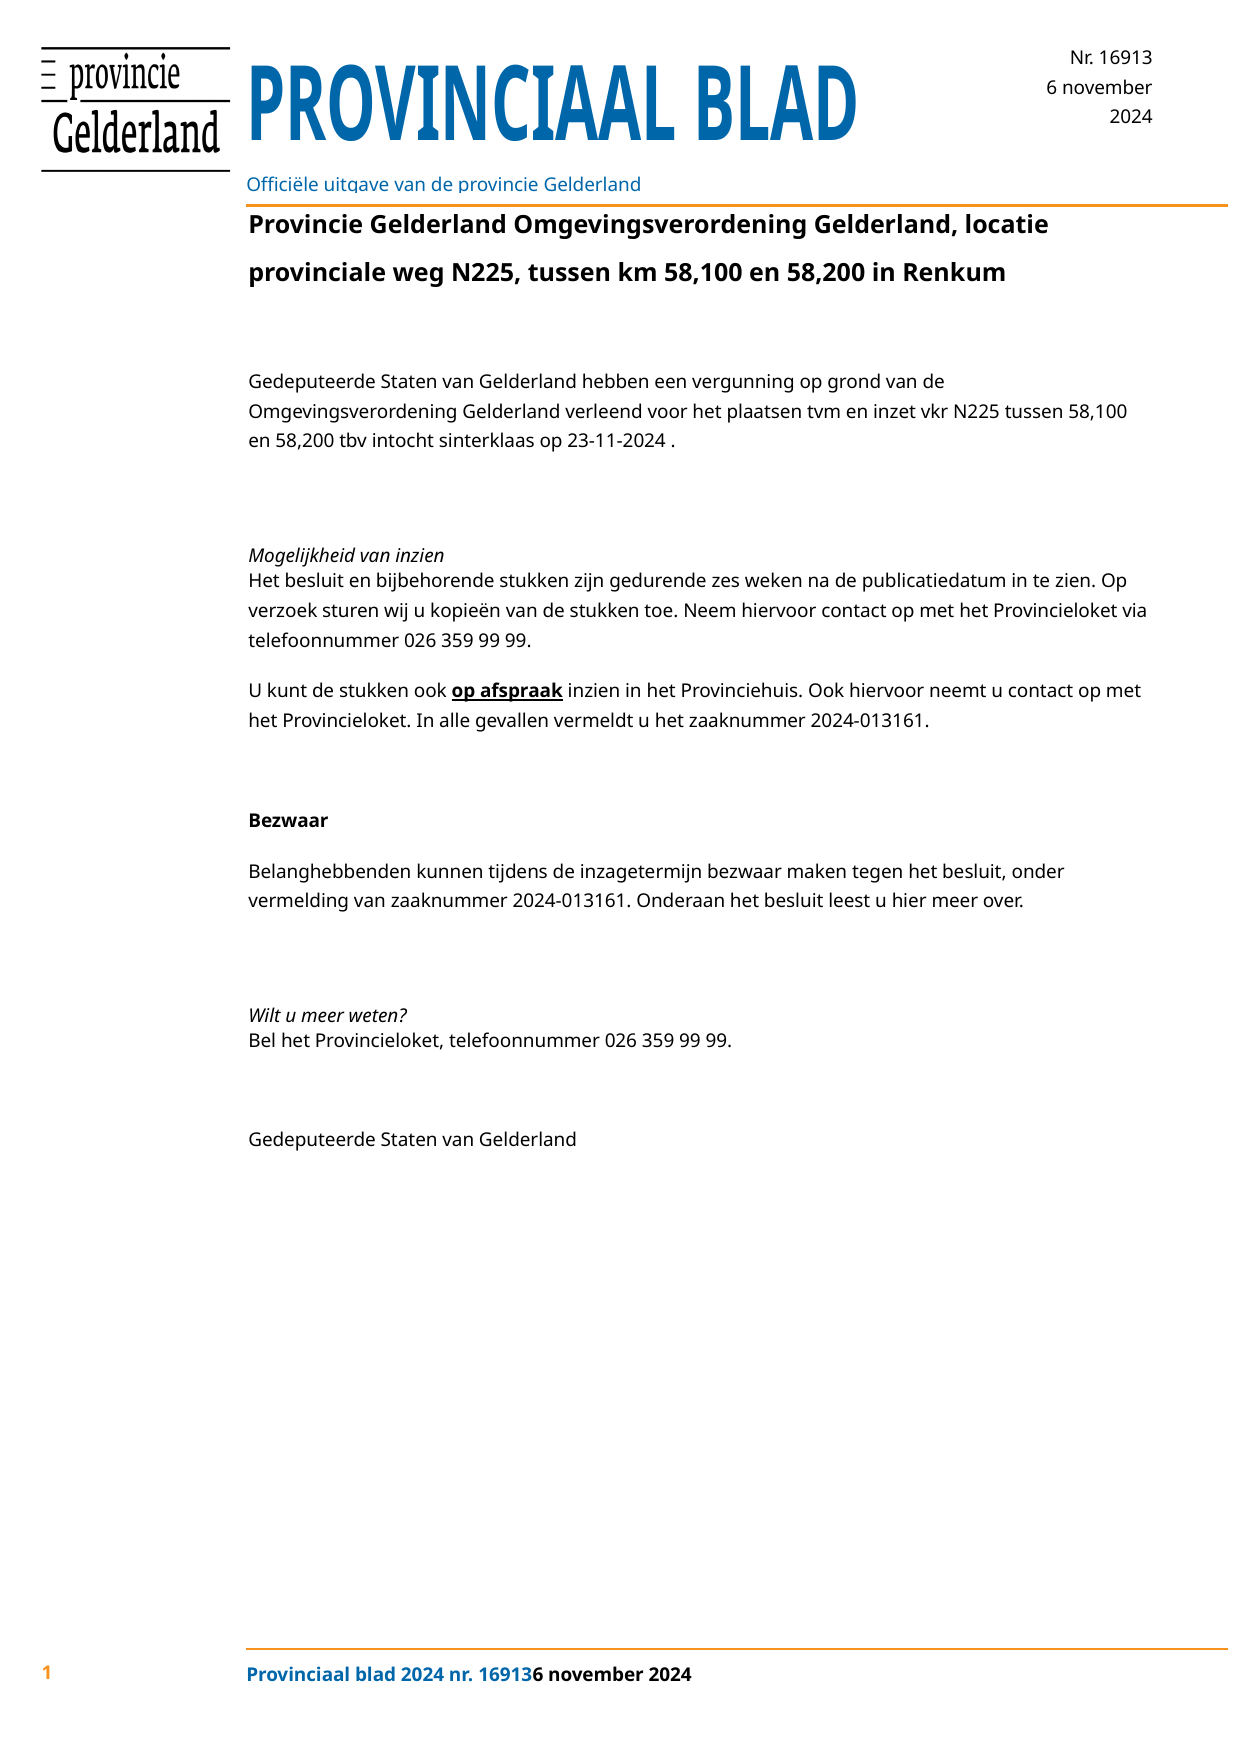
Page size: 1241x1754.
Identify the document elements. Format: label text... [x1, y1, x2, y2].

picture [41, 47, 231, 172]
text Belanghebbenden kunnen tijdens de inzagetermijn bezwaar maken tegen het besluit, onder vermelding van zaaknummer 2024-013161. Onderaan het besluit leest u hier meer over. [248, 858, 1152, 913]
text Mogelijkheid van inzien [248, 542, 1152, 568]
text Wilt u meer weten? [248, 1002, 1152, 1028]
text Het besluit en bijbehorende stukken zijn gedurende zes weken na de publicatiedatum in te zien. Op verzoek sturen wij u kopieën van de stukken toe. Neem hiervoor contact op met het Provincieloket via telefoonnummer 026 359 99 99. [248, 568, 1152, 652]
text Bel het Provincieloket, telefoonnummer 026 359 99 99. [248, 1028, 1152, 1053]
text Bezwaar [248, 808, 1152, 833]
text U kunt de stukken ook op afspraak inzien in het Provinciehuis. Ook hiervoor neemt u contact op met het Provincieloket. In alle gevallen vermeldt u het zaaknummer 2024-013161. [248, 677, 1152, 732]
text Gedeputeerde Staten van Gelderland hebben een vergunning op grond van de Omgevingsverordening Gelderland verleend voor het plaatsen tvm en inzet vkr N225 tussen 58,100 en 58,200 tbv intocht sinterklaas op 23-11-2024 . [248, 368, 1152, 453]
text Provincie Gelderland Omgevingsverordening Gelderland, locatie provinciale weg N225, tussen km 58,100 en 58,200 in Renkum [248, 207, 1152, 288]
text Gedeputeerde Staten van Gelderland [248, 1126, 1152, 1152]
